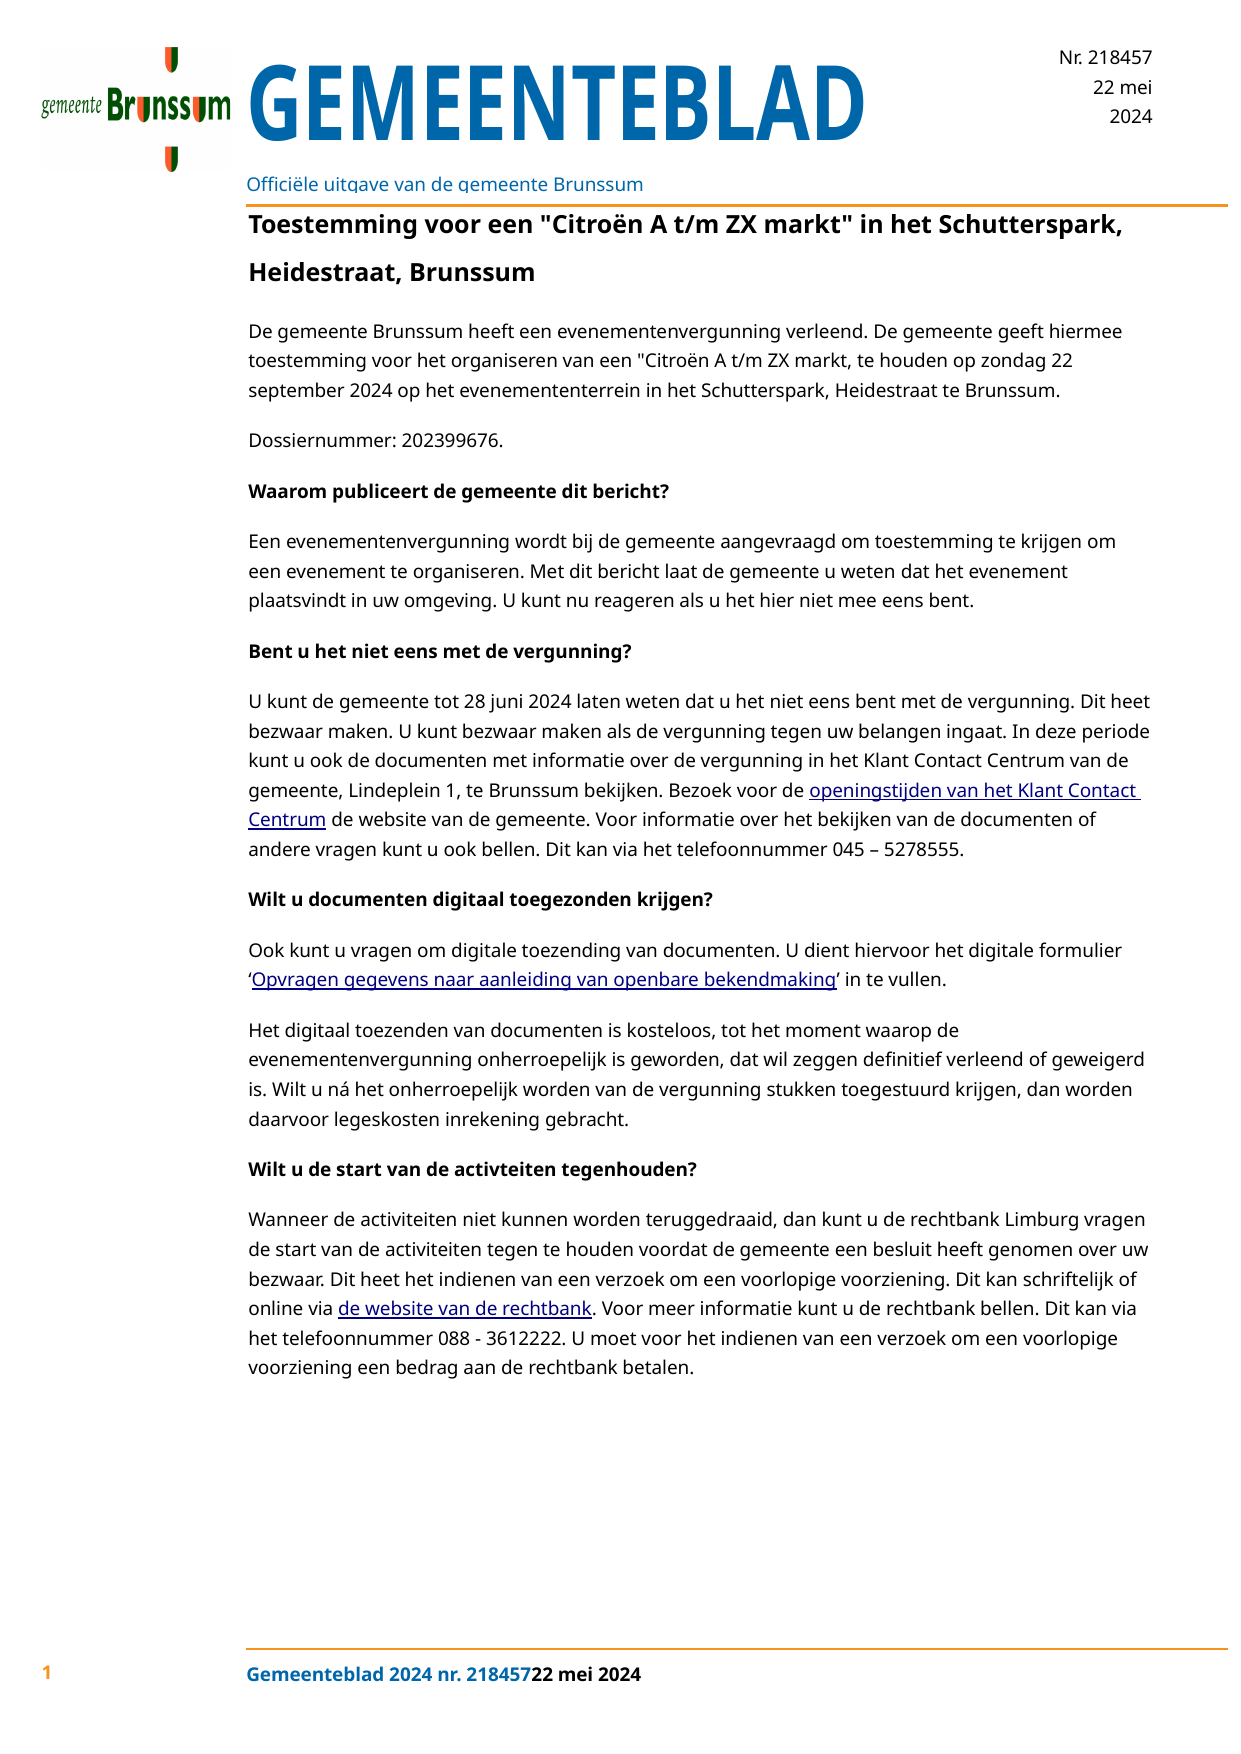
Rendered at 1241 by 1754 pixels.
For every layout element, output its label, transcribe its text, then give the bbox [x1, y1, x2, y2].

text Ook kunt u vragen om digitale toezending van documenten. U dient hiervoor het digitale formulier ‘Opvragen gegevens naar aanleiding van openbare bekendmaking’ in te vullen. [248, 937, 1152, 992]
text Een evenementenvergunning wordt bij de gemeente aangevraagd om toestemming te krijgen om een evenement te organiseren. Met dit bericht laat de gemeente u weten dat het evenement plaatsvindt in uw omgeving. U kunt nu reageren als u het hier niet mee eens bent. [248, 528, 1152, 613]
text Wanneer de activiteiten niet kunnen worden teruggedraaid, dan kunt u de rechtbank Limburg vragen de start van de activiteiten tegen te houden voordat de gemeente een besluit heeft genomen over uw bezwaar. Dit heet het indienen van een verzoek om een voorlopige voorziening. Dit kan schriftelijk of online via de website van de rechtbank. Voor meer informatie kunt u de rechtbank bellen. Dit kan via het telefoonnummer 088 - 3612222. U moet voor het indienen van een verzoek om een voorlopige voorziening een bedrag aan de rechtbank betalen. [248, 1207, 1152, 1380]
text Dossiernummer: 202399676. [248, 427, 1152, 453]
picture [41, 47, 231, 172]
text U kunt de gemeente tot 28 juni 2024 laten weten dat u het niet eens bent met de vergunning. Dit heet bezwaar maken. U kunt bezwaar maken als de vergunning tegen uw belangen ingaat. In deze periode kunt u ook de documenten met informatie over de vergunning in het Klant Contact Centrum van de gemeente, Lindeplein 1, te Brunssum bekijken. Bezoek voor de openingstijden van het Klant Contact Centrum de website van de gemeente. Voor informatie over het bekijken van de documenten of andere vragen kunt u ook bellen. Dit kan via het telefoonnummer 045 – 5278555. [248, 688, 1152, 862]
text Waarom publiceert de gemeente dit bericht? [248, 478, 1152, 504]
text Het digitaal toezenden van documenten is kosteloos, tot het moment waarop de evenementenvergunning onherroepelijk is geworden, dat wil zeggen definitief verleend of geweigerd is. Wilt u ná het onherroepelijk worden van de vergunning stukken toegestuurd krijgen, dan worden daarvoor legeskosten inrekening gebracht. [248, 1017, 1152, 1132]
text Toestemming voor een "Citroën A t/m ZX markt" in het Schutterspark, Heidestraat, Brunssum [248, 207, 1152, 288]
text Bent u het niet eens met de vergunning? [248, 638, 1152, 664]
text De gemeente Brunssum heeft een evenementenvergunning verleend. De gemeente geeft hiermee toestemming voor het organiseren van een "Citroën A t/m ZX markt, te houden op zondag 22 september 2024 op het evenemententerrein in het Schutterspark, Heidestraat te Brunssum. [248, 318, 1152, 403]
text Wilt u documenten digitaal toegezonden krijgen? [248, 887, 1152, 912]
text Wilt u de start van de activteiten tegenhouden? [248, 1156, 1152, 1182]
